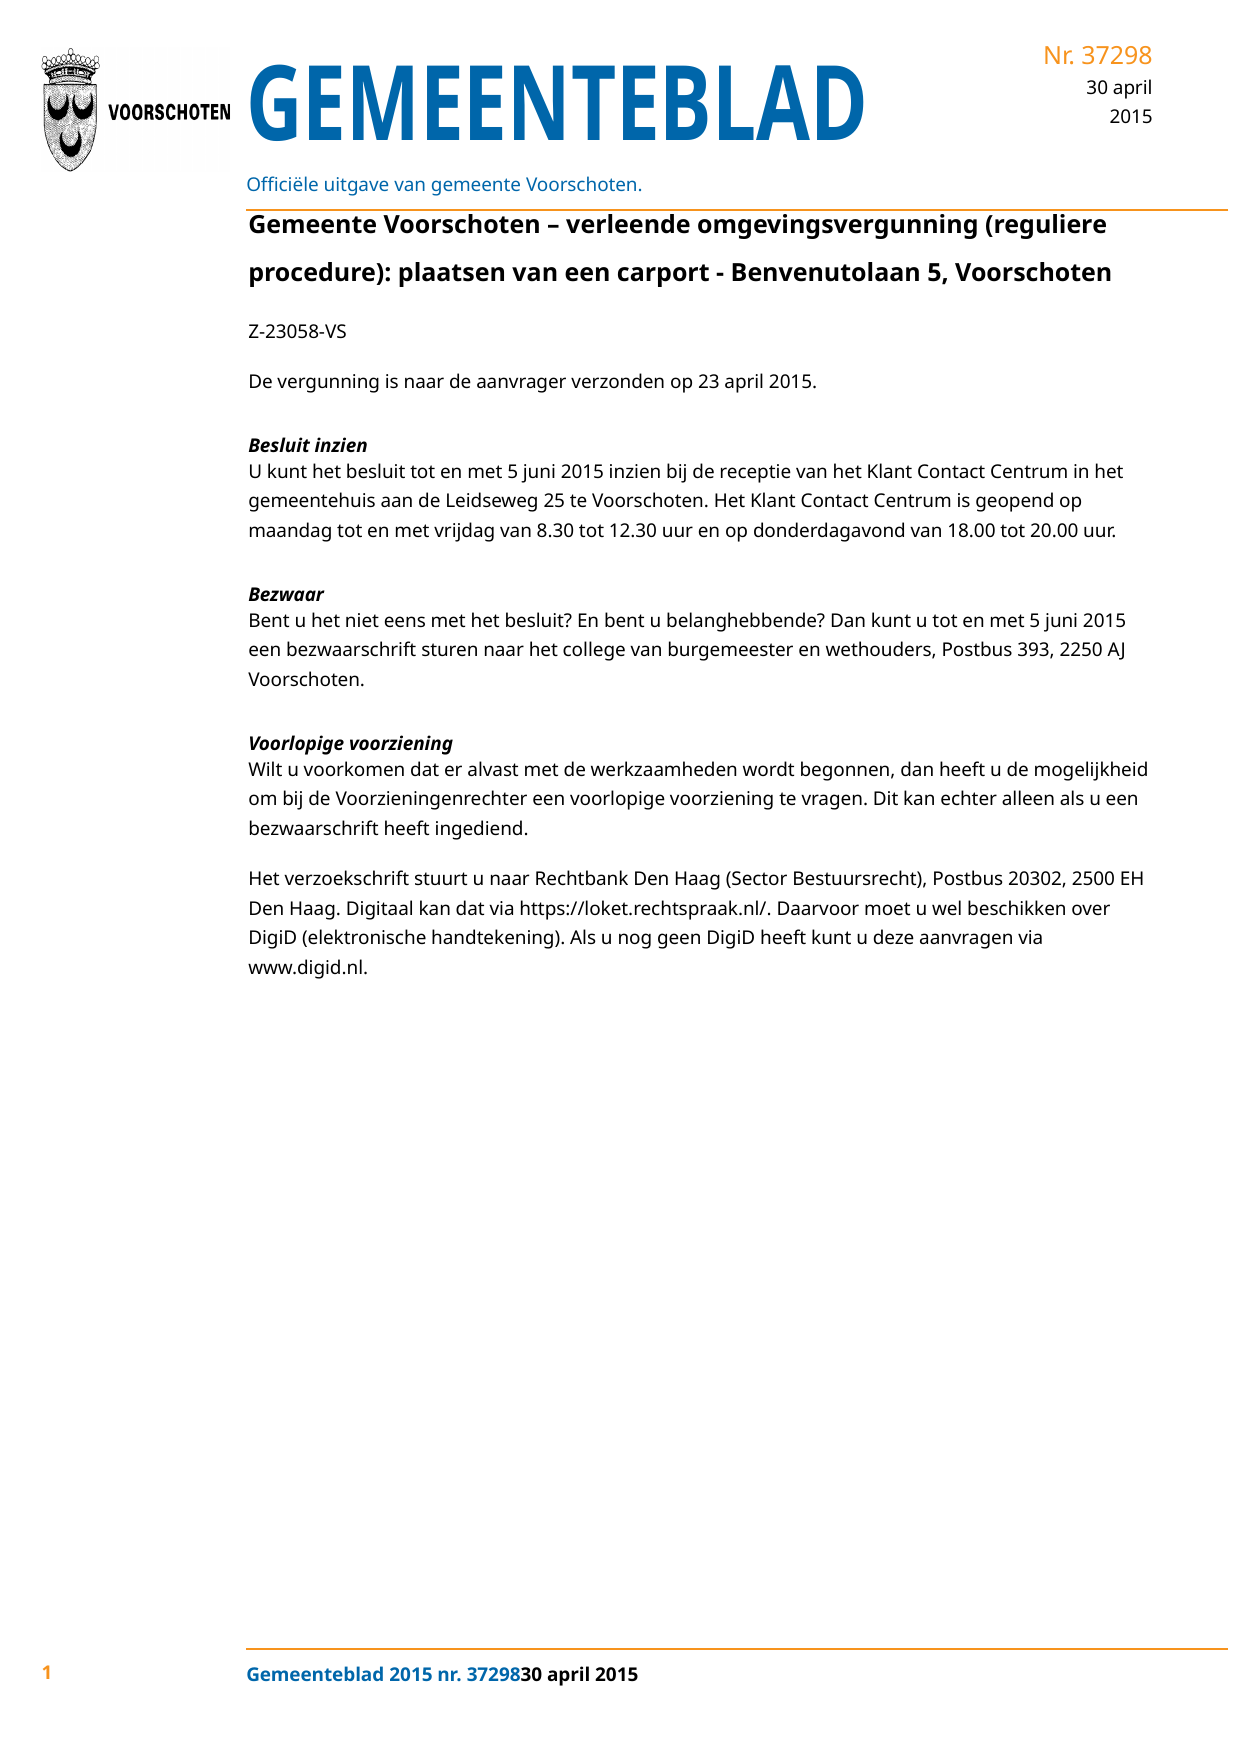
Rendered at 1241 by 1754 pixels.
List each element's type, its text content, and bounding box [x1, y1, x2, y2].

text Gemeente Voorschoten – verleende omgevingsvergunning (reguliere procedure): plaatsen van een carport - Benvenutolaan 5, Voorschoten [248, 211, 1152, 288]
text Besluit inzien [248, 432, 1152, 458]
text Het verzoekschrift stuurt u naar Rechtbank Den Haag (Sector Bestuursrecht), Postbus 20302, 2500 EH Den Haag. Digitaal kan dat via https://loket.rechtspraak.nl/. Daarvoor moet u wel beschikken over DigiD (elektronische handtekening). Als u nog geen DigiD heeft kunt u deze aanvragen via www.digid.nl. [248, 865, 1152, 980]
text Wilt u voorkomen dat er alvast met de werkzaamheden wordt begonnen, dan heeft u de mogelijkheid om bij de Voorzieningenrechter een voorlopige voorziening te vragen. Dit kan echter alleen als u een bezwaarschrift heeft ingediend. [248, 756, 1152, 841]
picture [41, 47, 231, 172]
text Voorlopige voorziening [248, 730, 1152, 756]
text Bent u het niet eens met het besluit? En bent u belanghebbende? Dan kunt u tot en met 5 juni 2015 een bezwaarschrift sturen naar het college van burgemeester en wethouders, Postbus 393, 2250 AJ Voorschoten. [248, 607, 1152, 692]
text Bezwaar [248, 581, 1152, 607]
text U kunt het besluit tot en met 5 juni 2015 inzien bij de receptie van het Klant Contact Centrum in het gemeentehuis aan de Leidseweg 25 te Voorschoten. Het Klant Contact Centrum is geopend op maandag tot en met vrijdag van 8.30 tot 12.30 uur en op donderdagavond van 18.00 tot 20.00 uur. [248, 458, 1152, 543]
text Z-23058-VS [248, 318, 1152, 344]
text De vergunning is naar de aanvrager verzonden op 23 april 2015. [248, 368, 1152, 394]
